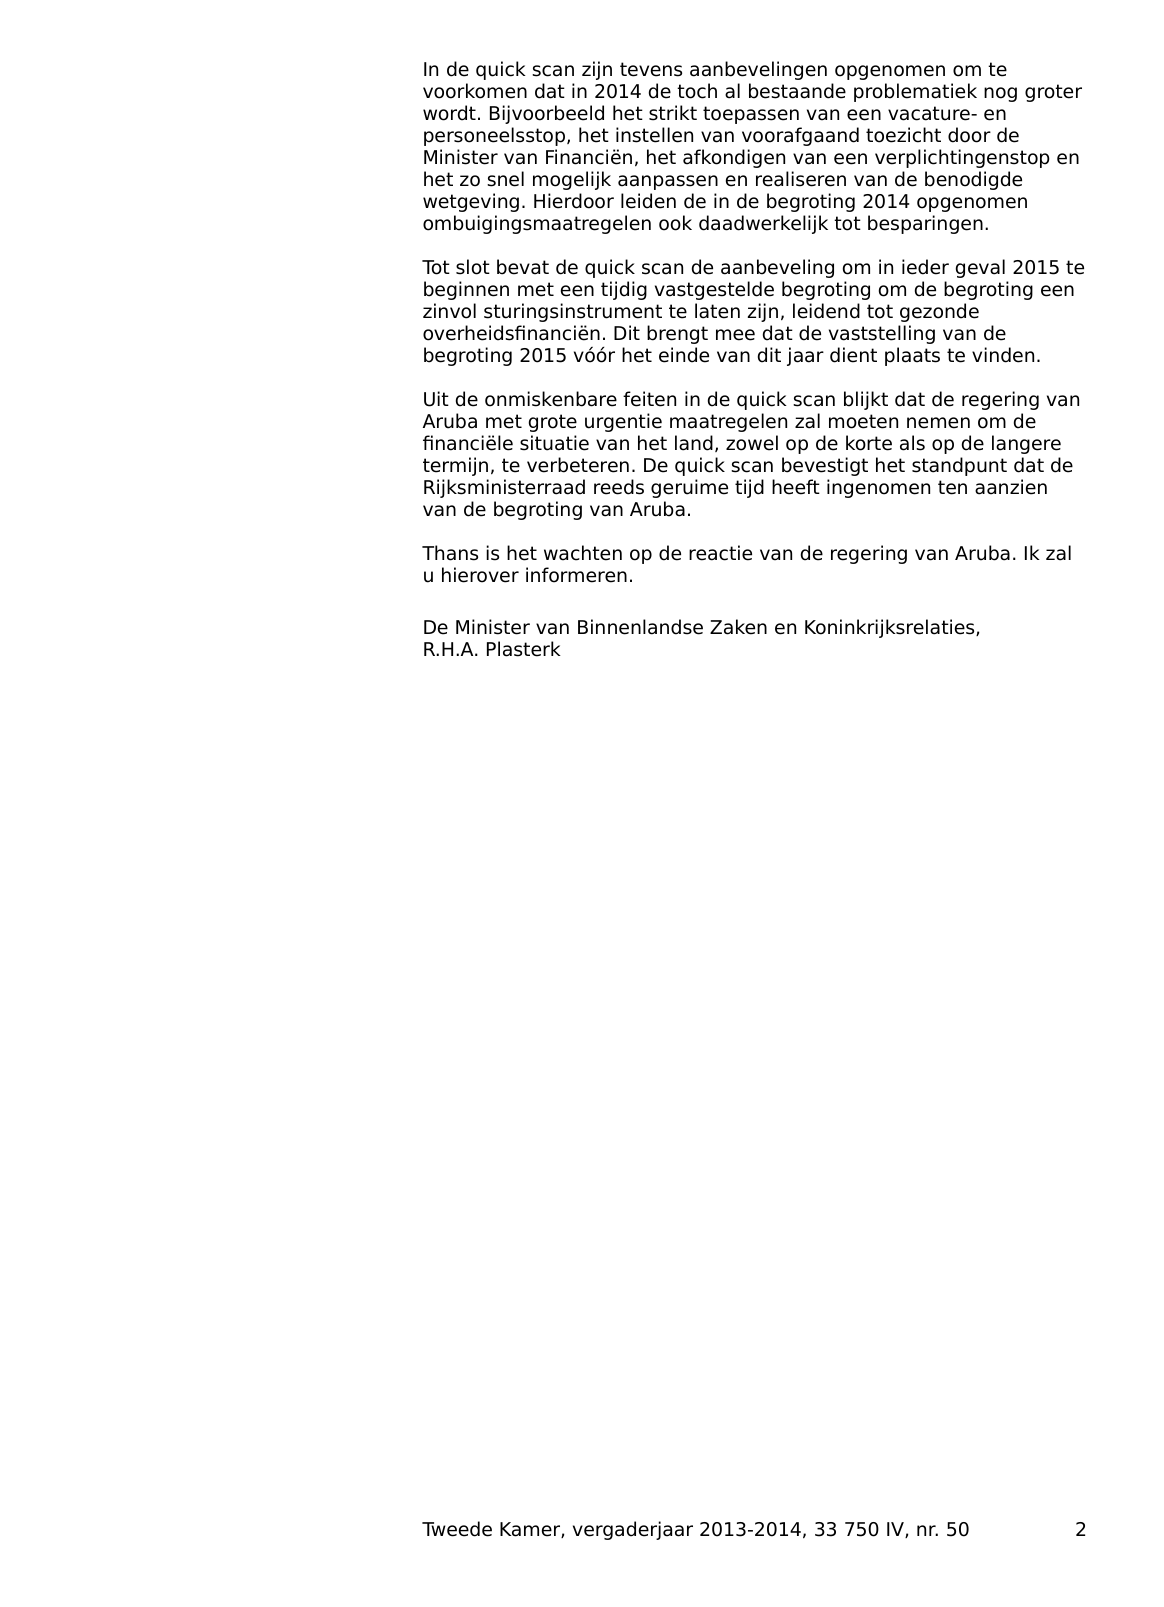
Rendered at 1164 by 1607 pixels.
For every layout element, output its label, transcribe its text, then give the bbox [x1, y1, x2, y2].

text Thans is het wachten op de reactie van de regering van Aruba. Ik zal u hierover informeren. [422, 543, 1087, 587]
text Tot slot bevat de quick scan de aanbeveling om in ieder geval 2015 te beginnen met een tijdig vastgestelde begroting om de begroting een zinvol sturingsinstrument te laten zijn, leidend tot gezonde overheidsfinanciën. Dit brengt mee dat de vaststelling van de begroting 2015 vóór het einde van dit jaar dient plaats te vinden. [422, 257, 1087, 367]
text De Minister van Binnenlandse Zaken en Koninkrijksrelaties, R.H.A. Plasterk [422, 617, 1087, 661]
text In de quick scan zijn tevens aanbevelingen opgenomen om te voorkomen dat in 2014 de toch al bestaande problematiek nog groter wordt. Bijvoorbeeld het strikt toepassen van een vacature- en personeelsstop, het instellen van voorafgaand toezicht door de Minister van Financiën, het afkondigen van een verplichtingenstop en het zo snel mogelijk aanpassen en realiseren van de benodigde wetgeving. Hierdoor leiden de in de begroting 2014 opgenomen ombuigingsmaatregelen ook daadwerkelijk tot besparingen. [422, 59, 1087, 235]
text Uit de onmiskenbare feiten in de quick scan blijkt dat de regering van Aruba met grote urgentie maatregelen zal moeten nemen om de financiële situatie van het land, zowel op de korte als op de langere termijn, te verbeteren. De quick scan bevestigt het standpunt dat de Rijksministerraad reeds geruime tijd heeft ingenomen ten aanzien van de begroting van Aruba. [422, 389, 1087, 521]
